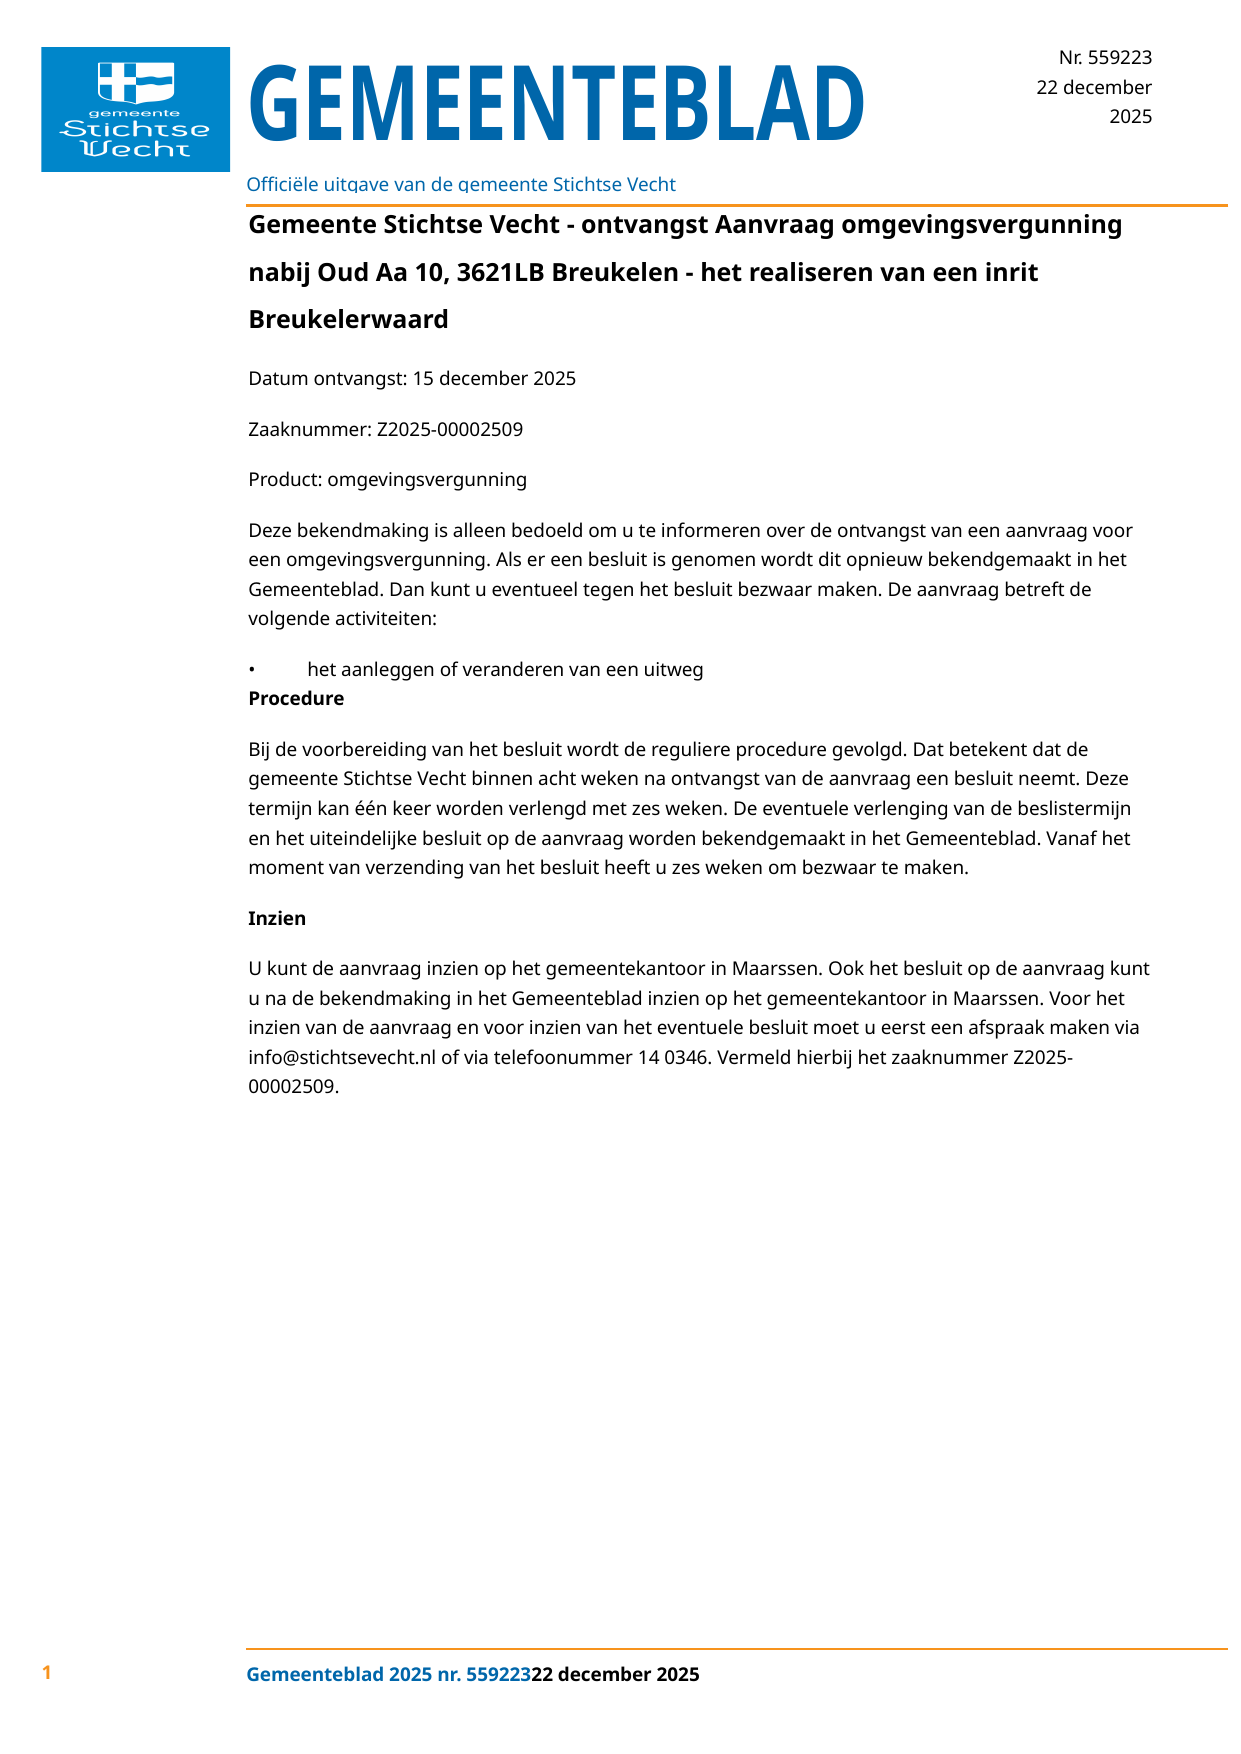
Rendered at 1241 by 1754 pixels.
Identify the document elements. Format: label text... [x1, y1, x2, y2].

text Product: omgevingsvergunning [248, 466, 1152, 492]
text Deze bekendmaking is alleen bedoeld om u te informeren over de ontvangst van een aanvraag voor een omgevingsvergunning. Als er een besluit is genomen wordt dit opnieuw bekendgemaakt in het Gemeenteblad. Dan kunt u eventueel tegen het besluit bezwaar maken. De aanvraag betreft de volgende activiteiten: [248, 517, 1152, 631]
text Procedure [248, 686, 1152, 711]
text Zaaknummer: Z2025-00002509 [248, 416, 1152, 442]
picture [99, 63, 135, 101]
list het aanleggen of veranderen van een uitweg [248, 656, 1152, 682]
text Bij de voorbereiding van het besluit wordt de reguliere procedure gevolgd. Dat betekent dat de gemeente Stichtse Vecht binnen acht weken na ontvangst van de aanvraag een besluit neemt. Deze termijn kan één keer worden verlengd met zes weken. De eventuele verlenging van de beslistermijn en het uiteindelijke besluit op de aanvraag worden bekendgemaakt in het Gemeenteblad. Vanaf het moment van verzending van het besluit heeft u zes weken om bezwaar te maken. [248, 736, 1152, 880]
text Inzien [248, 905, 1152, 930]
text Gemeente Stichtse Vecht - ontvangst Aanvraag omgevingsvergunning nabij Oud Aa 10, 3621LB Breukelen - het realiseren van een inrit Breukelerwaard [248, 207, 1152, 336]
picture [137, 63, 174, 103]
text Datum ontvangst: 15 december 2025 [248, 366, 1152, 391]
text U kunt de aanvraag inzien op het gemeentekantoor in Maarssen. Ook het besluit op de aanvraag kunt u na de bekendmaking in het Gemeenteblad inzien op het gemeentekantoor in Maarssen. Voor het inzien van de aanvraag en voor inzien van het eventuele besluit moet u eerst een afspraak maken via info@stichtsevecht.nl of via telefoonummer 14 0346. Vermeld hierbij het zaaknummer Z2025-00002509. [248, 955, 1152, 1099]
